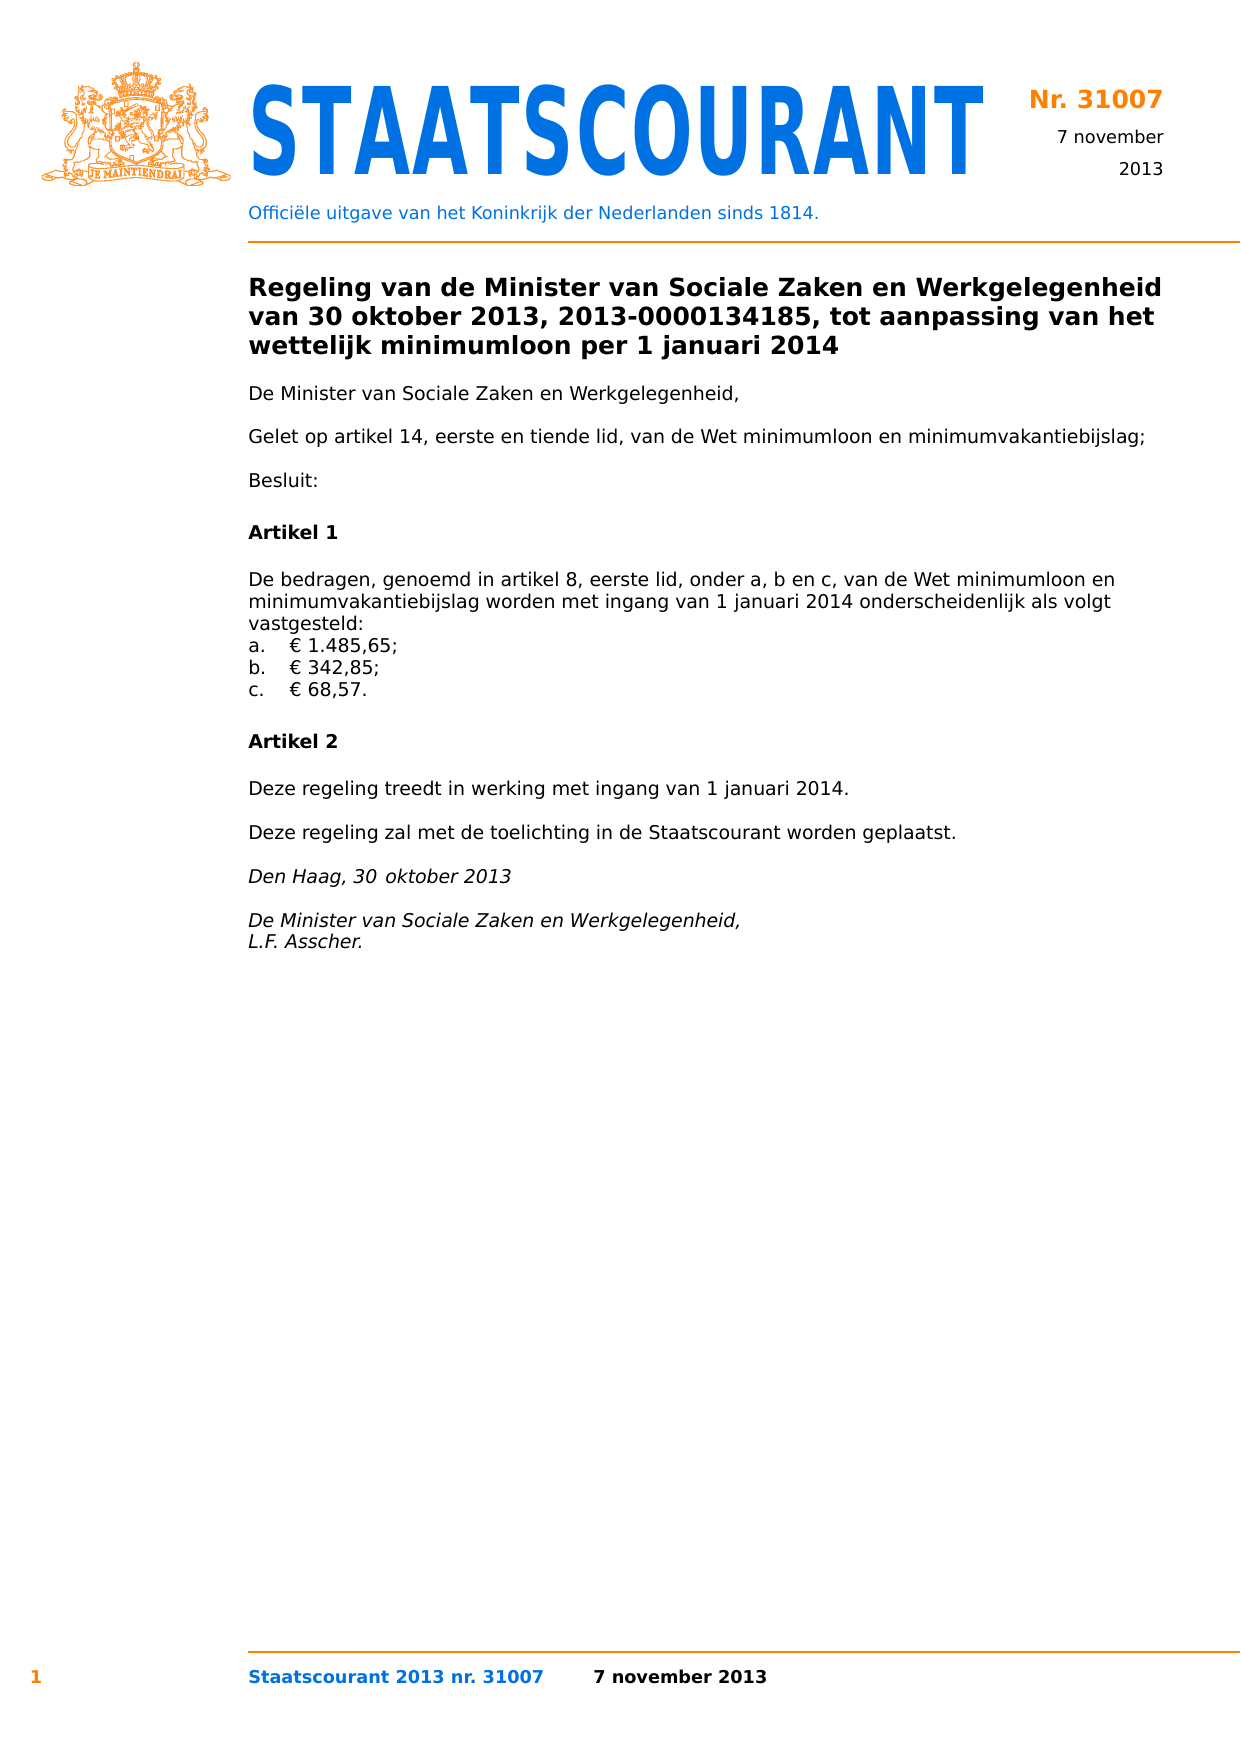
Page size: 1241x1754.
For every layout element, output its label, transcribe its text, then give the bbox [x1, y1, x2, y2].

picture [41, 62, 231, 186]
text De Minister van Sociale Zaken en Werkgelegenheid, [248, 382, 1163, 404]
table_cell 7 november [998, 121, 1240, 153]
text Deze regeling zal met de toelichting in de Staatscourant worden geplaatst. [248, 822, 1163, 844]
text c. € 68,57. [248, 679, 1163, 701]
text a. € 1.485,65; [248, 635, 1163, 657]
table_header Nr. 31007 [998, 62, 1240, 121]
text Den Haag, 30 oktober 2013 [248, 866, 1163, 888]
table_header STAATSCOURANT [248, 62, 998, 203]
text Gelet op artikel 14, eerste en tiende lid, van de Wet minimumloon en minimumvakantiebijslag; [248, 426, 1163, 448]
table_cell 2013 [998, 153, 1240, 203]
text b. € 342,85; [248, 657, 1163, 679]
table_header [25, 62, 248, 241]
subtitle Artikel 2 [248, 731, 1163, 753]
text De bedragen, genoemd in artikel 8, eerste lid, onder a, b en c, van de Wet minimumloon en minimumvakantiebijslag worden met ingang van 1 januari 2014 onderscheidenlijk als volgt vastgesteld: [248, 569, 1163, 635]
text Besluit: [248, 470, 1163, 492]
table_cell Officiële uitgave van het Koninkrijk der Nederlanden sinds 1814. [248, 203, 1240, 241]
text De Minister van Sociale Zaken en Werkgelegenheid, L.F. Asscher. [248, 909, 1163, 953]
subtitle Artikel 1 [248, 522, 1163, 544]
text Deze regeling treedt in werking met ingang van 1 januari 2014. [248, 778, 1163, 800]
subtitle Regeling van de Minister van Sociale Zaken en Werkgelegenheid van 30 oktober 2013, 2013-0000134185, tot aanpassing van het wettelijk minimumloon per 1 januari 2014 [248, 273, 1163, 361]
